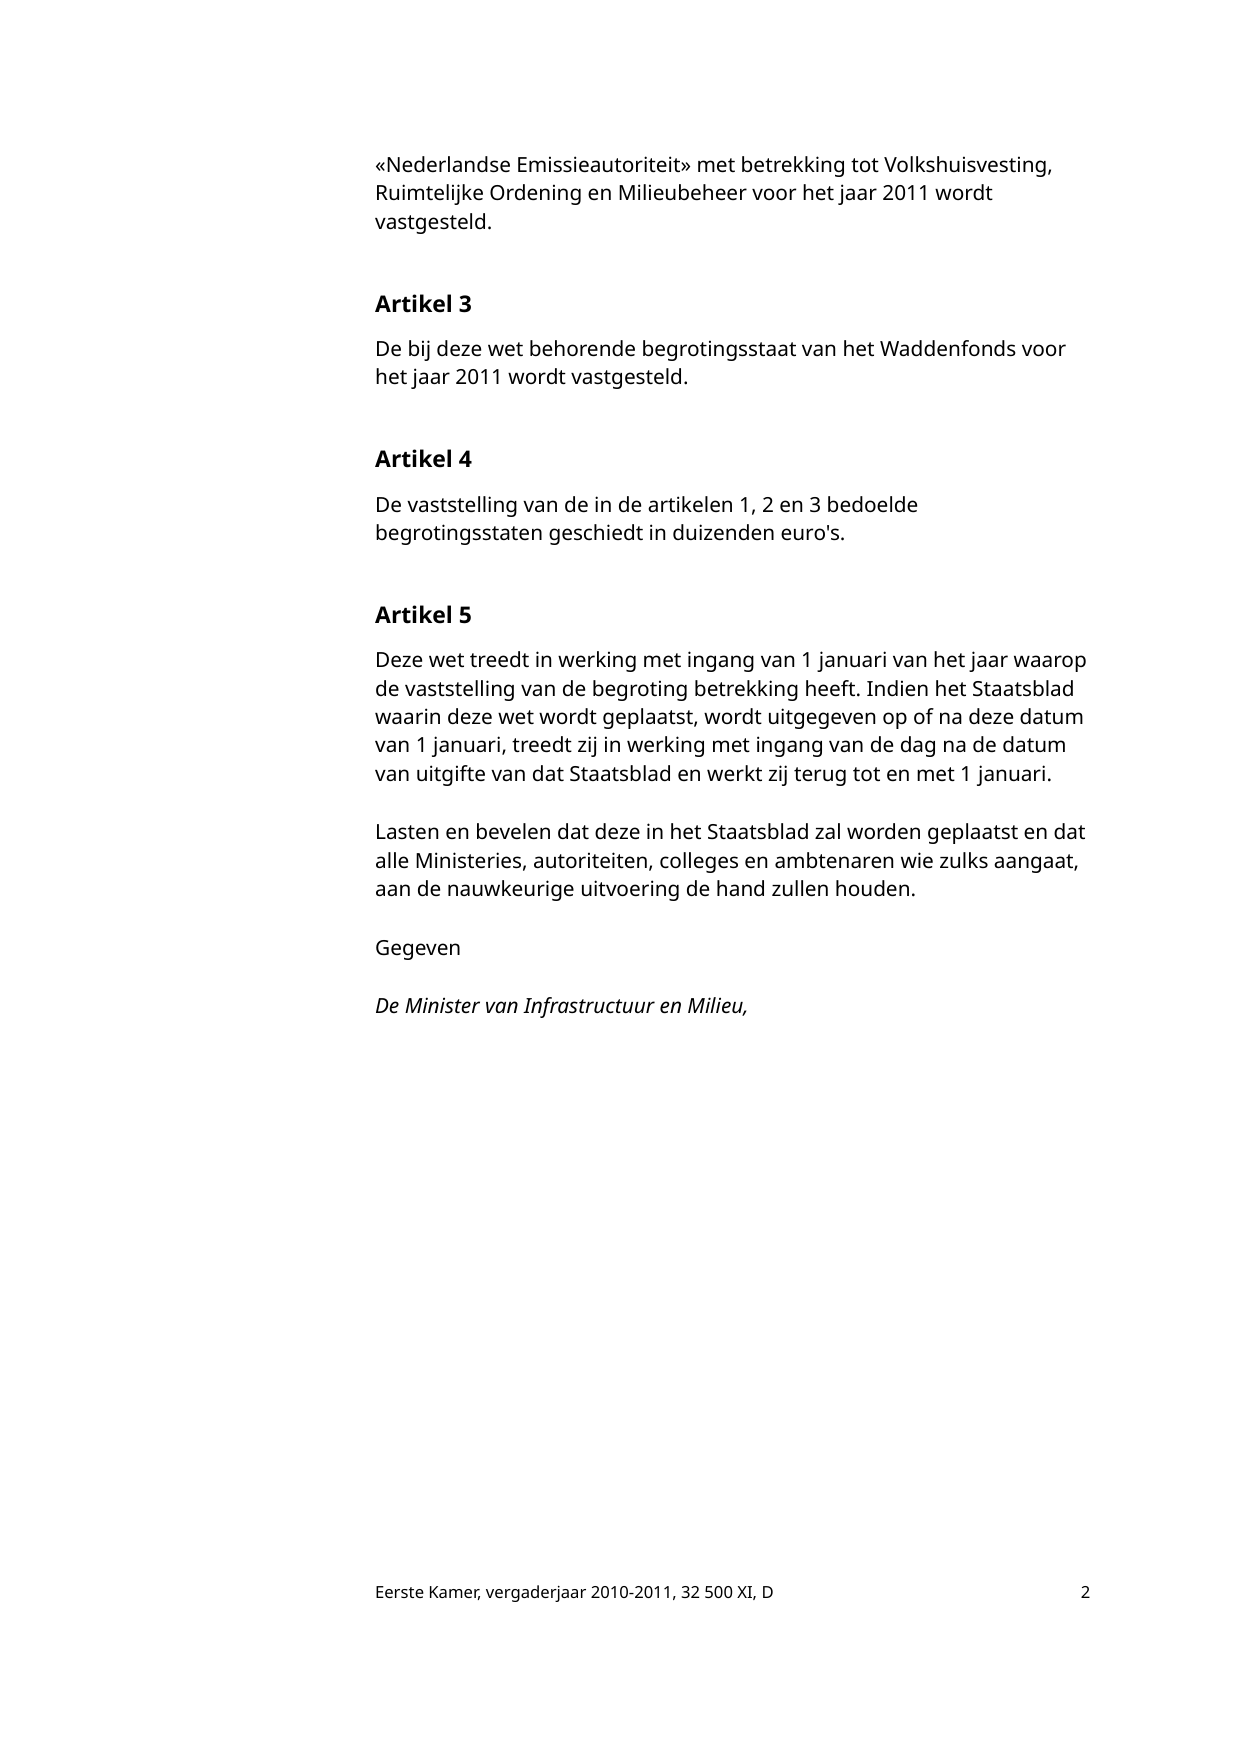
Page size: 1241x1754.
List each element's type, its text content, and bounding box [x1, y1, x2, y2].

text Deze wet treedt in werking met ingang van 1 januari van het jaar waarop de vaststelling van de begroting betrekking heeft. Indien het Staatsblad waarin deze wet wordt geplaatst, wordt uitgegeven op of na deze datum van 1 januari, treedt zij in werking met ingang van de dag na de datum van uitgifte van dat Staatsblad en werkt zij terug tot en met 1 januari. [375, 645, 1090, 787]
subtitle Artikel 3 [375, 288, 1090, 319]
subtitle Artikel 4 [375, 443, 1090, 475]
subtitle Artikel 5 [375, 599, 1090, 630]
text «Nederlandse Emissieautoriteit» met betrekking tot Volkshuisvesting, Ruimtelijke Ordening en Milieubeheer voor het jaar 2011 wordt vastgesteld. [375, 150, 1090, 235]
text Lasten en bevelen dat deze in het Staatsblad zal worden geplaatst en dat alle Ministeries, autoriteiten, colleges en ambtenaren wie zulks aangaat, aan de nauwkeurige uitvoering de hand zullen houden. [375, 817, 1090, 903]
text De vaststelling van de in de artikelen 1, 2 en 3 bedoelde begrotingsstaten geschiedt in duizenden euro's. [375, 490, 1090, 547]
text De bij deze wet behorende begrotingsstaat van het Waddenfonds voor het jaar 2011 wordt vastgesteld. [375, 334, 1090, 391]
text De Minister van Infrastructuur en Milieu, [375, 991, 1090, 1020]
text Gegeven [375, 933, 1090, 961]
